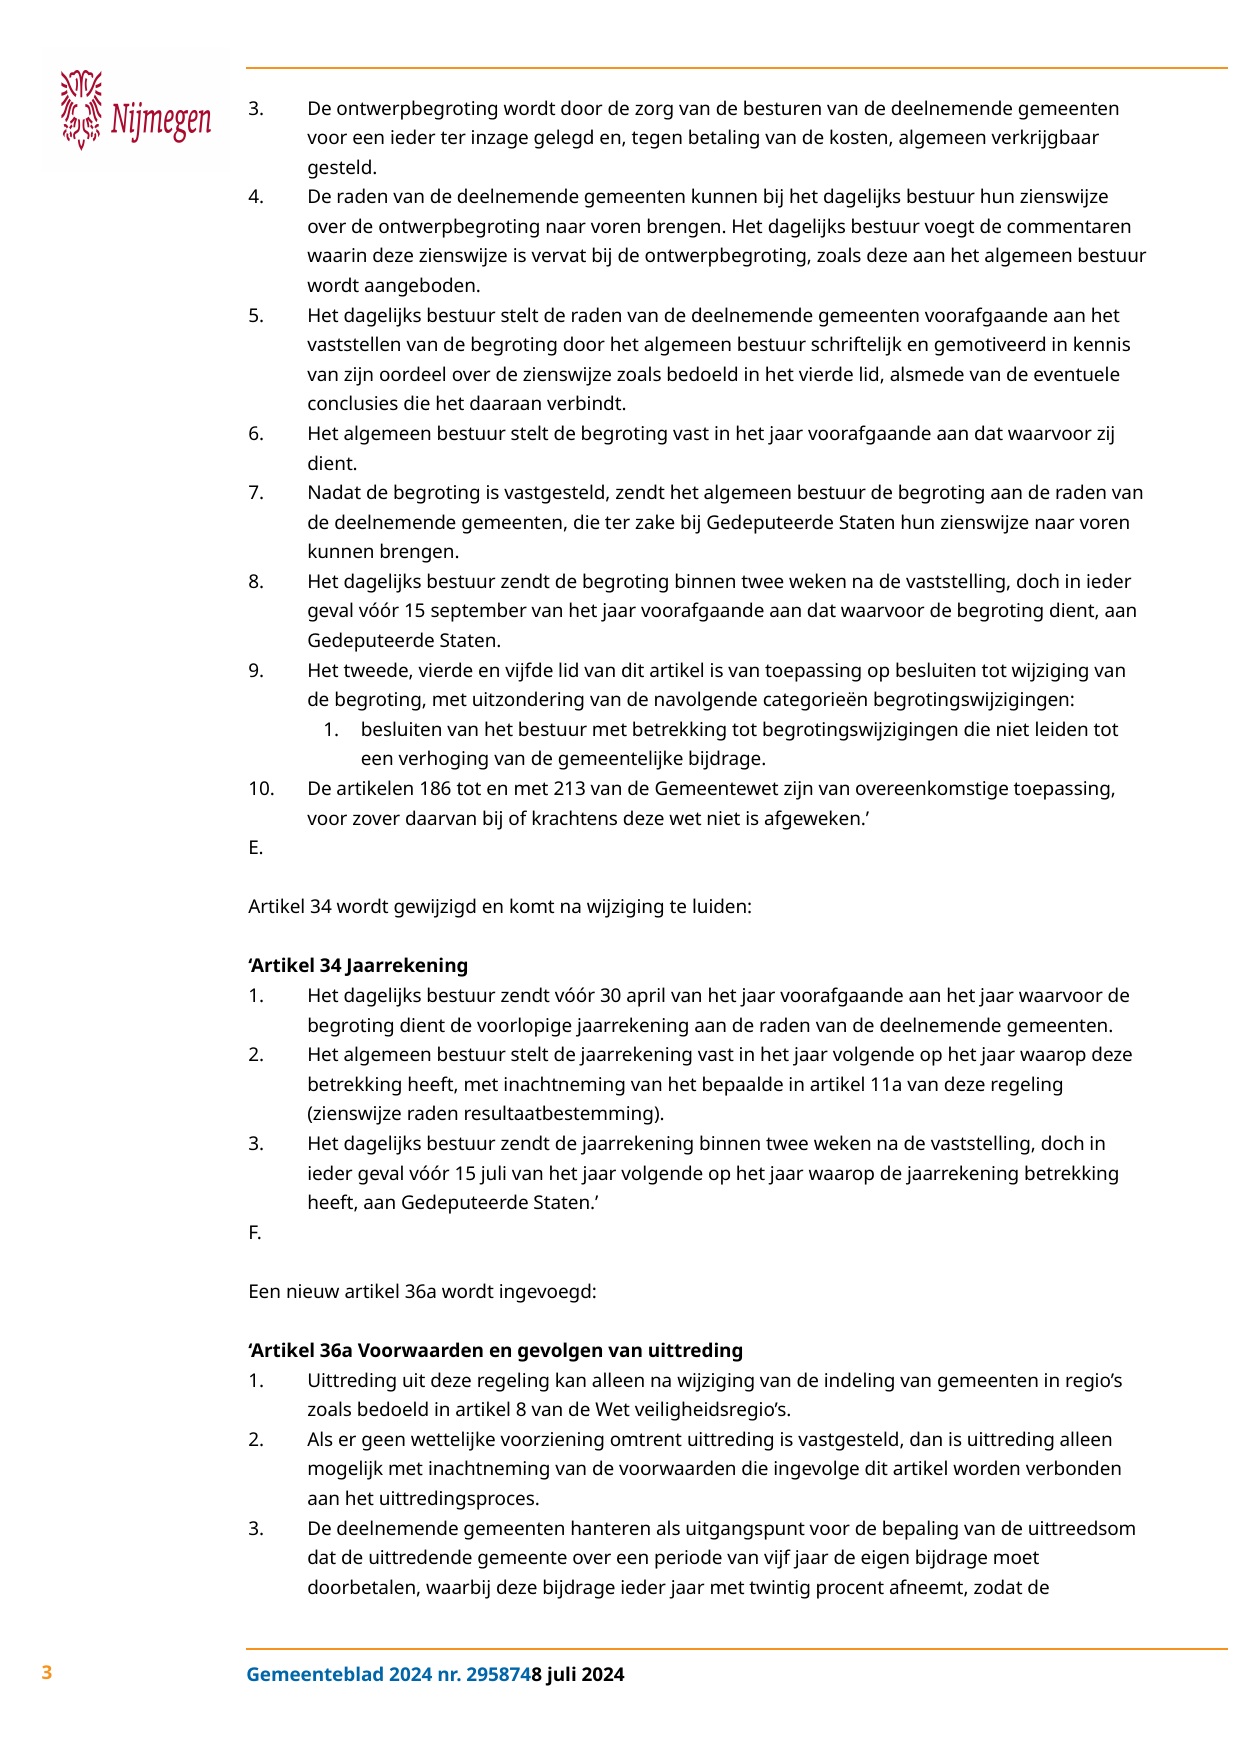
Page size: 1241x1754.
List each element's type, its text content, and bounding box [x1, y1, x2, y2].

list besluiten van het bestuur met betrekking tot begrotingswijzigingen die niet leiden tot een verhoging van de gemeentelijke bijdrage. [323, 716, 1152, 771]
picture [41, 47, 231, 172]
text Een nieuw artikel 36a wordt ingevoegd: [248, 1278, 1152, 1304]
list Het tweede, vierde en vijfde lid van dit artikel is van toepassing op besluiten tot wijziging van de begroting, met uitzondering van de navolgende categorieën begrotingswijzigingen: [248, 657, 1152, 712]
list De raden van de deelnemende gemeenten kunnen bij het dagelijks bestuur hun zienswijze over de ontwerpbegroting naar voren brengen. Het dagelijks bestuur voegt de commentaren waarin deze zienswijze is vervat bij de ontwerpbegroting, zoals deze aan het algemeen bestuur wordt aangeboden. [248, 183, 1152, 298]
list Het algemeen bestuur stelt de begroting vast in het jaar voorafgaande aan dat waarvoor zij dient. [248, 420, 1152, 476]
text Artikel 34 wordt gewijzigd en komt na wijziging te luiden: [248, 893, 1152, 919]
list Het dagelijks bestuur stelt de raden van de deelnemende gemeenten voorafgaande aan het vaststellen van de begroting door het algemeen bestuur schriftelijk en gemotiveerd in kennis van zijn oordeel over de zienswijze zoals bedoeld in het vierde lid, alsmede van de eventuele conclusies die het daaraan verbindt. [248, 302, 1152, 416]
list Het dagelijks bestuur zendt vóór 30 april van het jaar voorafgaande aan het jaar waarvoor de begroting dient de voorlopige jaarrekening aan de raden van de deelnemende gemeenten. [248, 982, 1152, 1038]
text F. [248, 1219, 1152, 1245]
list Het dagelijks bestuur zendt de jaarrekening binnen twee weken na de vaststelling, doch in ieder geval vóór 15 juli van het jaar volgende op het jaar waarop de jaarrekening betrekking heeft, aan Gedeputeerde Staten.’ [248, 1130, 1152, 1215]
list Als er geen wettelijke voorziening omtrent uittreding is vastgesteld, dan is uittreding alleen mogelijk met inachtneming van de voorwaarden die ingevolge dit artikel worden verbonden aan het uittredingsproces. [248, 1426, 1152, 1511]
list Nadat de begroting is vastgesteld, zendt het algemeen bestuur de begroting aan de raden van de deelnemende gemeenten, die ter zake bij Gedeputeerde Staten hun zienswijze naar voren kunnen brengen. [248, 479, 1152, 564]
list De artikelen 186 tot en met 213 van de Gemeentewet zijn van overeenkomstige toepassing, voor zover daarvan bij of krachtens deze wet niet is afgeweken.’ [248, 775, 1152, 831]
text ‘Artikel 34 Jaarrekening [248, 953, 1152, 978]
list Uittreding uit deze regeling kan alleen na wijziging van de indeling van gemeenten in regio’s zoals bedoeld in artikel 8 van de Wet veiligheidsregio’s. [248, 1367, 1152, 1422]
list Het algemeen bestuur stelt de jaarrekening vast in het jaar volgende op het jaar waarop deze betrekking heeft, met inachtneming van het bepaalde in artikel 11a van deze regeling (zienswijze raden resultaatbestemming). [248, 1041, 1152, 1126]
text E. [248, 834, 1152, 860]
list De deelnemende gemeenten hanteren als uitgangspunt voor de bepaling van de uittreedsom dat de uittredende gemeente over een periode van vijf jaar de eigen bijdrage moet doorbetalen, waarbij deze bijdrage ieder jaar met twintig procent afneemt, zodat de [248, 1515, 1152, 1600]
list Het dagelijks bestuur zendt de begroting binnen twee weken na de vaststelling, doch in ieder geval vóór 15 september van het jaar voorafgaande aan dat waarvoor de begroting dient, aan Gedeputeerde Staten. [248, 568, 1152, 653]
text ‘Artikel 36a Voorwaarden en gevolgen van uittreding [248, 1337, 1152, 1363]
list De ontwerpbegroting wordt door de zorg van de besturen van de deelnemende gemeenten voor een ieder ter inzage gelegd en, tegen betaling van de kosten, algemeen verkrijgbaar gesteld. [248, 95, 1152, 180]
